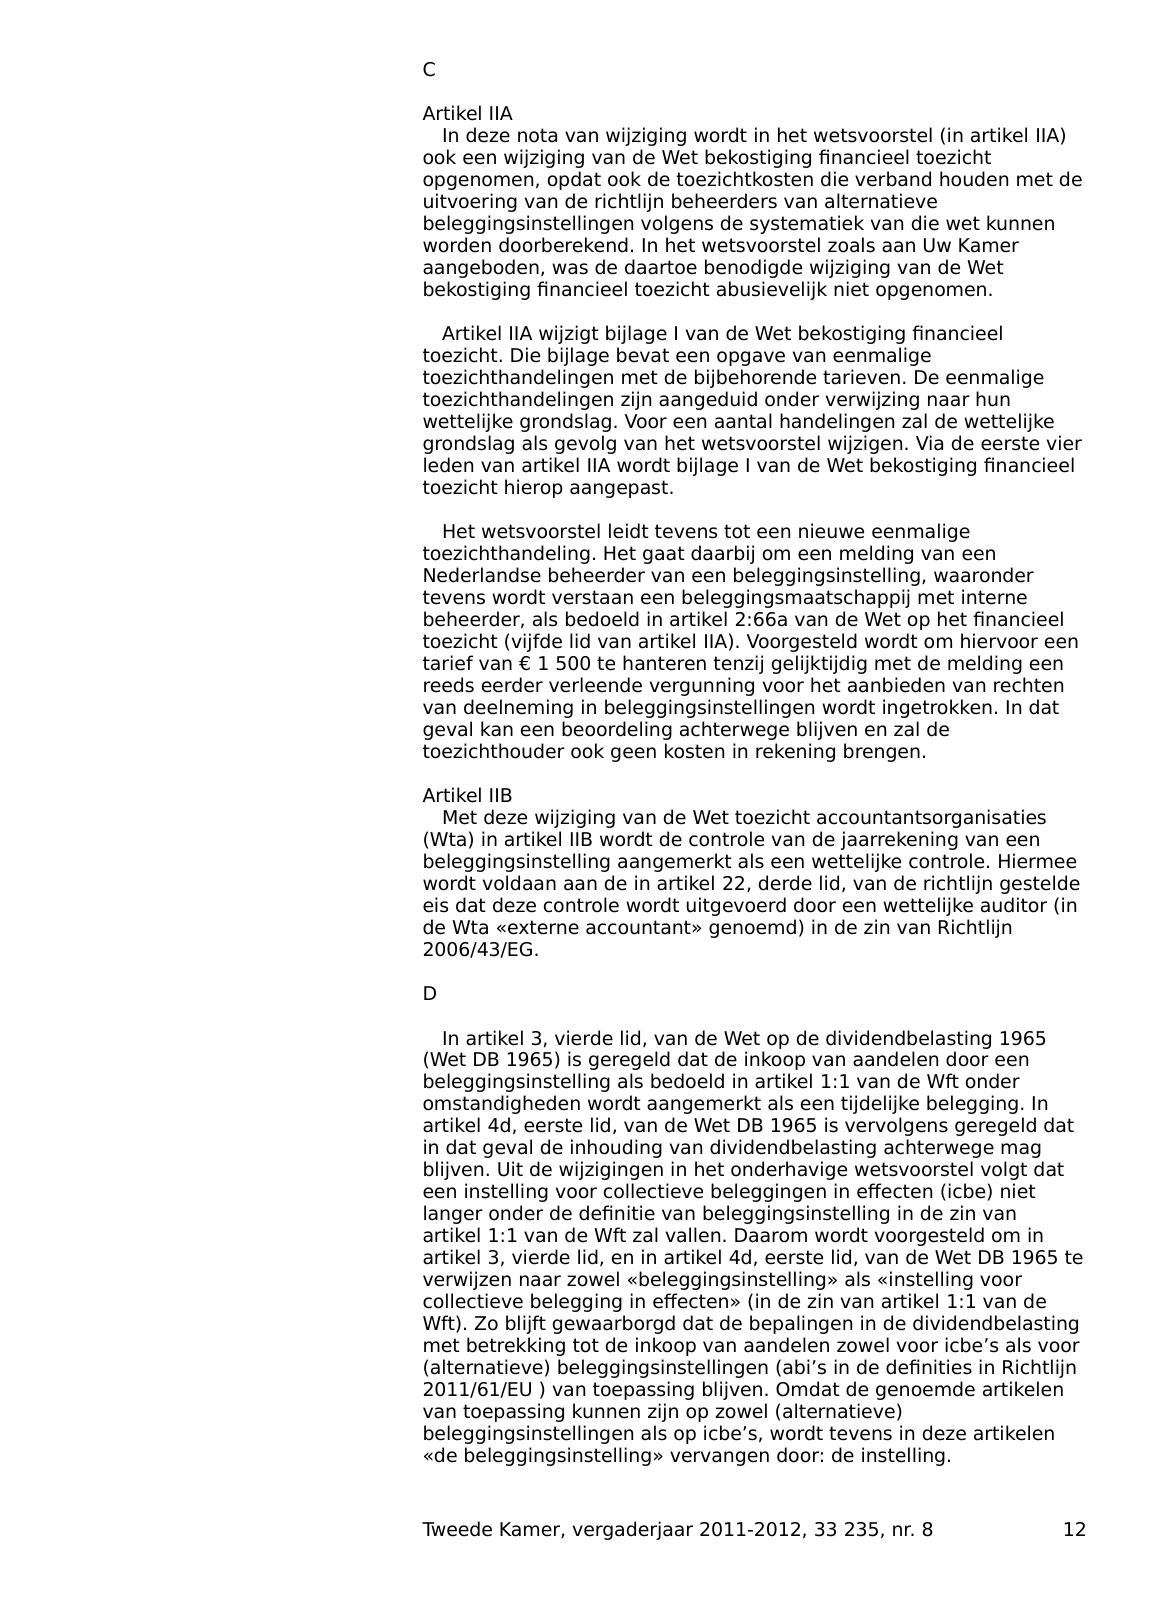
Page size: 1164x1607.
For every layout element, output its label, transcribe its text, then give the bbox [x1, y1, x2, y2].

text Artikel IIA wijzigt bijlage I van de Wet bekostiging financieel toezicht. Die bijlage bevat een opgave van eenmalige toezichthandelingen met de bijbehorende tarieven. De eenmalige toezichthandelingen zijn aangeduid onder verwijzing naar hun wettelijke grondslag. Voor een aantal handelingen zal de wettelijke grondslag als gevolg van het wetsvoorstel wijzigen. Via de eerste vier leden van artikel IIA wordt bijlage I van de Wet bekostiging financieel toezicht hierop aangepast. [422, 323, 1087, 499]
text Het wetsvoorstel leidt tevens tot een nieuwe eenmalige toezichthandeling. Het gaat daarbij om een melding van een Nederlandse beheerder van een beleggingsinstelling, waaronder tevens wordt verstaan een beleggingsmaatschappij met interne beheerder, als bedoeld in artikel 2:66a van de Wet op het financieel toezicht (vijfde lid van artikel IIA). Voorgesteld wordt om hiervoor een tarief van € 1 500 te hanteren tenzij gelijktijdig met de melding een reeds eerder verleende vergunning voor het aanbieden van rechten van deelneming in beleggingsinstellingen wordt ingetrokken. In dat geval kan een beoordeling achterwege blijven en zal de toezichthouder ook geen kosten in rekening brengen. [422, 521, 1087, 763]
text Met deze wijziging van de Wet toezicht accountantsorganisaties (Wta) in artikel IIB wordt de controle van de jaarrekening van een beleggingsinstelling aangemerkt als een wettelijke controle. Hiermee wordt voldaan aan de in artikel 22, derde lid, van de richtlijn gestelde eis dat deze controle wordt uitgevoerd door een wettelijke auditor (in de Wta «externe accountant» genoemd) in de zin van Richtlijn 2006/43/EG. [422, 807, 1087, 961]
text In deze nota van wijziging wordt in het wetsvoorstel (in artikel IIA) ook een wijziging van de Wet bekostiging financieel toezicht opgenomen, opdat ook de toezichtkosten die verband houden met de uitvoering van de richtlijn beheerders van alternatieve beleggingsinstellingen volgens de systematiek van die wet kunnen worden doorberekend. In het wetsvoorstel zoals aan Uw Kamer aangeboden, was de daartoe benodigde wijziging van de Wet bekostiging financieel toezicht abusievelijk niet opgenomen. [422, 125, 1087, 301]
subtitle Artikel IIB [422, 785, 1087, 807]
subtitle Artikel IIA [422, 103, 1087, 125]
subtitle D [422, 983, 1087, 1005]
subtitle C [422, 59, 1087, 81]
text In artikel 3, vierde lid, van de Wet op de dividendbelasting 1965 (Wet DB 1965) is geregeld dat de inkoop van aandelen door een beleggingsinstelling als bedoeld in artikel 1:1 van de Wft onder omstandigheden wordt aangemerkt als een tijdelijke belegging. In artikel 4d, eerste lid, van de Wet DB 1965 is vervolgens geregeld dat in dat geval de inhouding van dividendbelasting achterwege mag blijven. Uit de wijzigingen in het onderhavige wetsvoorstel volgt dat een instelling voor collectieve beleggingen in effecten (icbe) niet langer onder de definitie van beleggingsinstelling in de zin van artikel 1:1 van de Wft zal vallen. Daarom wordt voorgesteld om in artikel 3, vierde lid, en in artikel 4d, eerste lid, van de Wet DB 1965 te verwijzen naar zowel «beleggingsinstelling» als «instelling voor collectieve belegging in effecten» (in de zin van artikel 1:1 van de Wft). Zo blijft gewaarborgd dat de bepalingen in de dividendbelasting met betrekking tot de inkoop van aandelen zowel voor icbe’s als voor (alternatieve) beleggingsinstellingen (abi’s in de definities in Richtlijn 2011/61/EU ) van toepassing blijven. Omdat de genoemde artikelen van toepassing kunnen zijn op zowel (alternatieve) beleggingsinstellingen als op icbe’s, wordt tevens in deze artikelen «de beleggingsinstelling» vervangen door: de instelling. [422, 1027, 1087, 1467]
